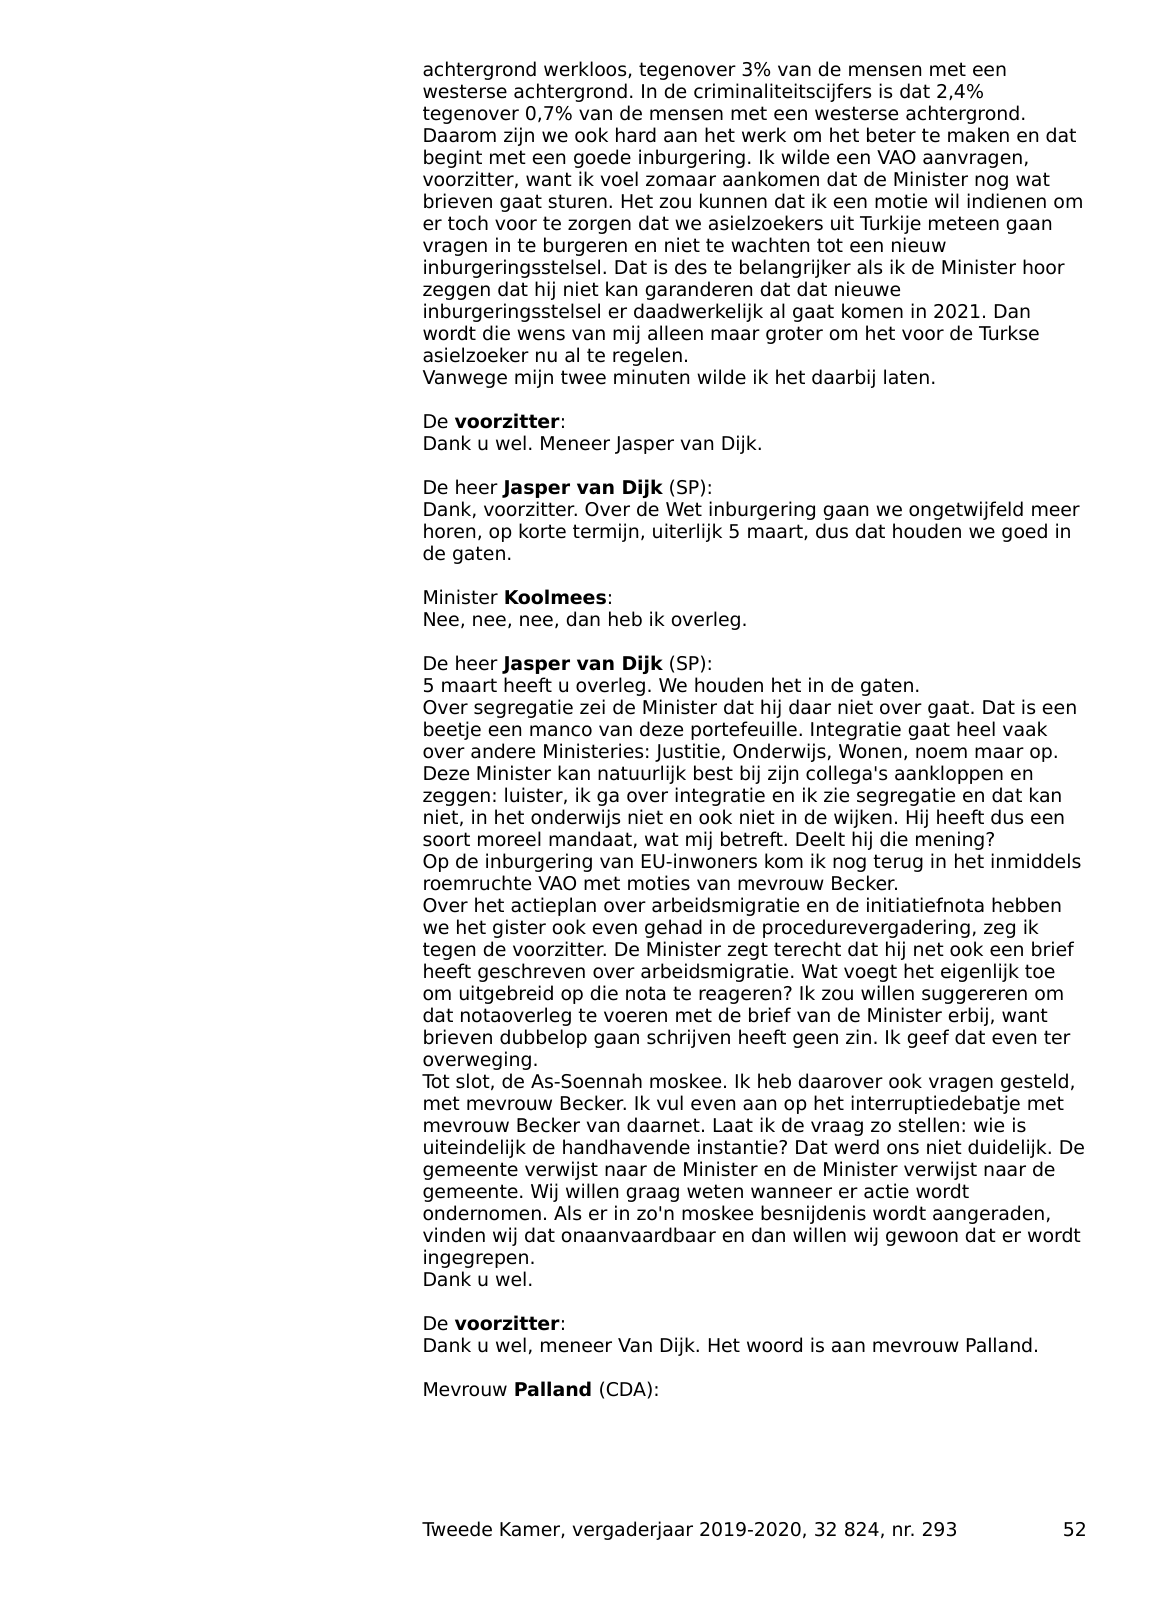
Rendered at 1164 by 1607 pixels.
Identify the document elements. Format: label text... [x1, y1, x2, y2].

text Mevrouw Palland (CDA): [422, 1379, 1087, 1401]
text De voorzitter: [422, 1313, 1087, 1335]
text Daarom zijn we ook hard aan het werk om het beter te maken en dat begint met een goede inburgering. Ik wilde een VAO aanvragen, voorzitter, want ik voel zomaar aankomen dat de Minister nog wat brieven gaat sturen. Het zou kunnen dat ik een motie wil indienen om er toch voor te zorgen dat we asielzoekers uit Turkije meteen gaan vragen in te burgeren en niet te wachten tot een nieuw inburgeringsstelsel. Dat is des te belangrijker als ik de Minister hoor zeggen dat hij niet kan garanderen dat dat nieuwe inburgeringsstelsel er daadwerkelijk al gaat komen in 2021. Dan wordt die wens van mij alleen maar groter om het voor de Turkse asielzoeker nu al te regelen. [422, 125, 1087, 367]
text Op de inburgering van EU-inwoners kom ik nog terug in het inmiddels roemruchte VAO met moties van mevrouw Becker. [422, 851, 1087, 895]
text Tot slot, de As-Soennah moskee. Ik heb daarover ook vragen gesteld, met mevrouw Becker. Ik vul even aan op het interruptiedebatje met mevrouw Becker van daarnet. Laat ik de vraag zo stellen: wie is uiteindelijk de handhavende instantie? Dat werd ons niet duidelijk. De gemeente verwijst naar de Minister en de Minister verwijst naar de gemeente. Wij willen graag weten wanneer er actie wordt ondernomen. Als er in zo'n moskee besnijdenis wordt aangeraden, vinden wij dat onaanvaardbaar en dan willen wij gewoon dat er wordt ingegrepen. [422, 1071, 1087, 1269]
text De voorzitter: [422, 411, 1087, 433]
text 5 maart heeft u overleg. We houden het in de gaten. [422, 675, 1087, 697]
text Dank, voorzitter. Over de Wet inburgering gaan we ongetwijfeld meer horen, op korte termijn, uiterlijk 5 maart, dus dat houden we goed in de gaten. [422, 499, 1087, 565]
text Dank u wel, meneer Van Dijk. Het woord is aan mevrouw Palland. [422, 1335, 1087, 1357]
text Minister Koolmees: [422, 587, 1087, 609]
text De heer Jasper van Dijk (SP): [422, 653, 1087, 675]
text De heer Jasper van Dijk (SP): [422, 477, 1087, 499]
text Dank u wel. [422, 1269, 1087, 1291]
text achtergrond werkloos, tegenover 3% van de mensen met een westerse achtergrond. In de criminaliteitscijfers is dat 2,4% tegenover 0,7% van de mensen met een westerse achtergrond. [422, 59, 1087, 125]
text Vanwege mijn twee minuten wilde ik het daarbij laten. [422, 367, 1087, 389]
text Over het actieplan over arbeidsmigratie en de initiatiefnota hebben we het gister ook even gehad in de procedurevergadering, zeg ik tegen de voorzitter. De Minister zegt terecht dat hij net ook een brief heeft geschreven over arbeidsmigratie. Wat voegt het eigenlijk toe om uitgebreid op die nota te reageren? Ik zou willen suggereren om dat notaoverleg te voeren met de brief van de Minister erbij, want brieven dubbelop gaan schrijven heeft geen zin. Ik geef dat even ter overweging. [422, 895, 1087, 1071]
text Over segregatie zei de Minister dat hij daar niet over gaat. Dat is een beetje een manco van deze portefeuille. Integratie gaat heel vaak over andere Ministeries: Justitie, Onderwijs, Wonen, noem maar op. Deze Minister kan natuurlijk best bij zijn collega's aankloppen en zeggen: luister, ik ga over integratie en ik zie segregatie en dat kan niet, in het onderwijs niet en ook niet in de wijken. Hij heeft dus een soort moreel mandaat, wat mij betreft. Deelt hij die mening? [422, 697, 1087, 851]
text Nee, nee, nee, dan heb ik overleg. [422, 609, 1087, 631]
text Dank u wel. Meneer Jasper van Dijk. [422, 433, 1087, 455]
